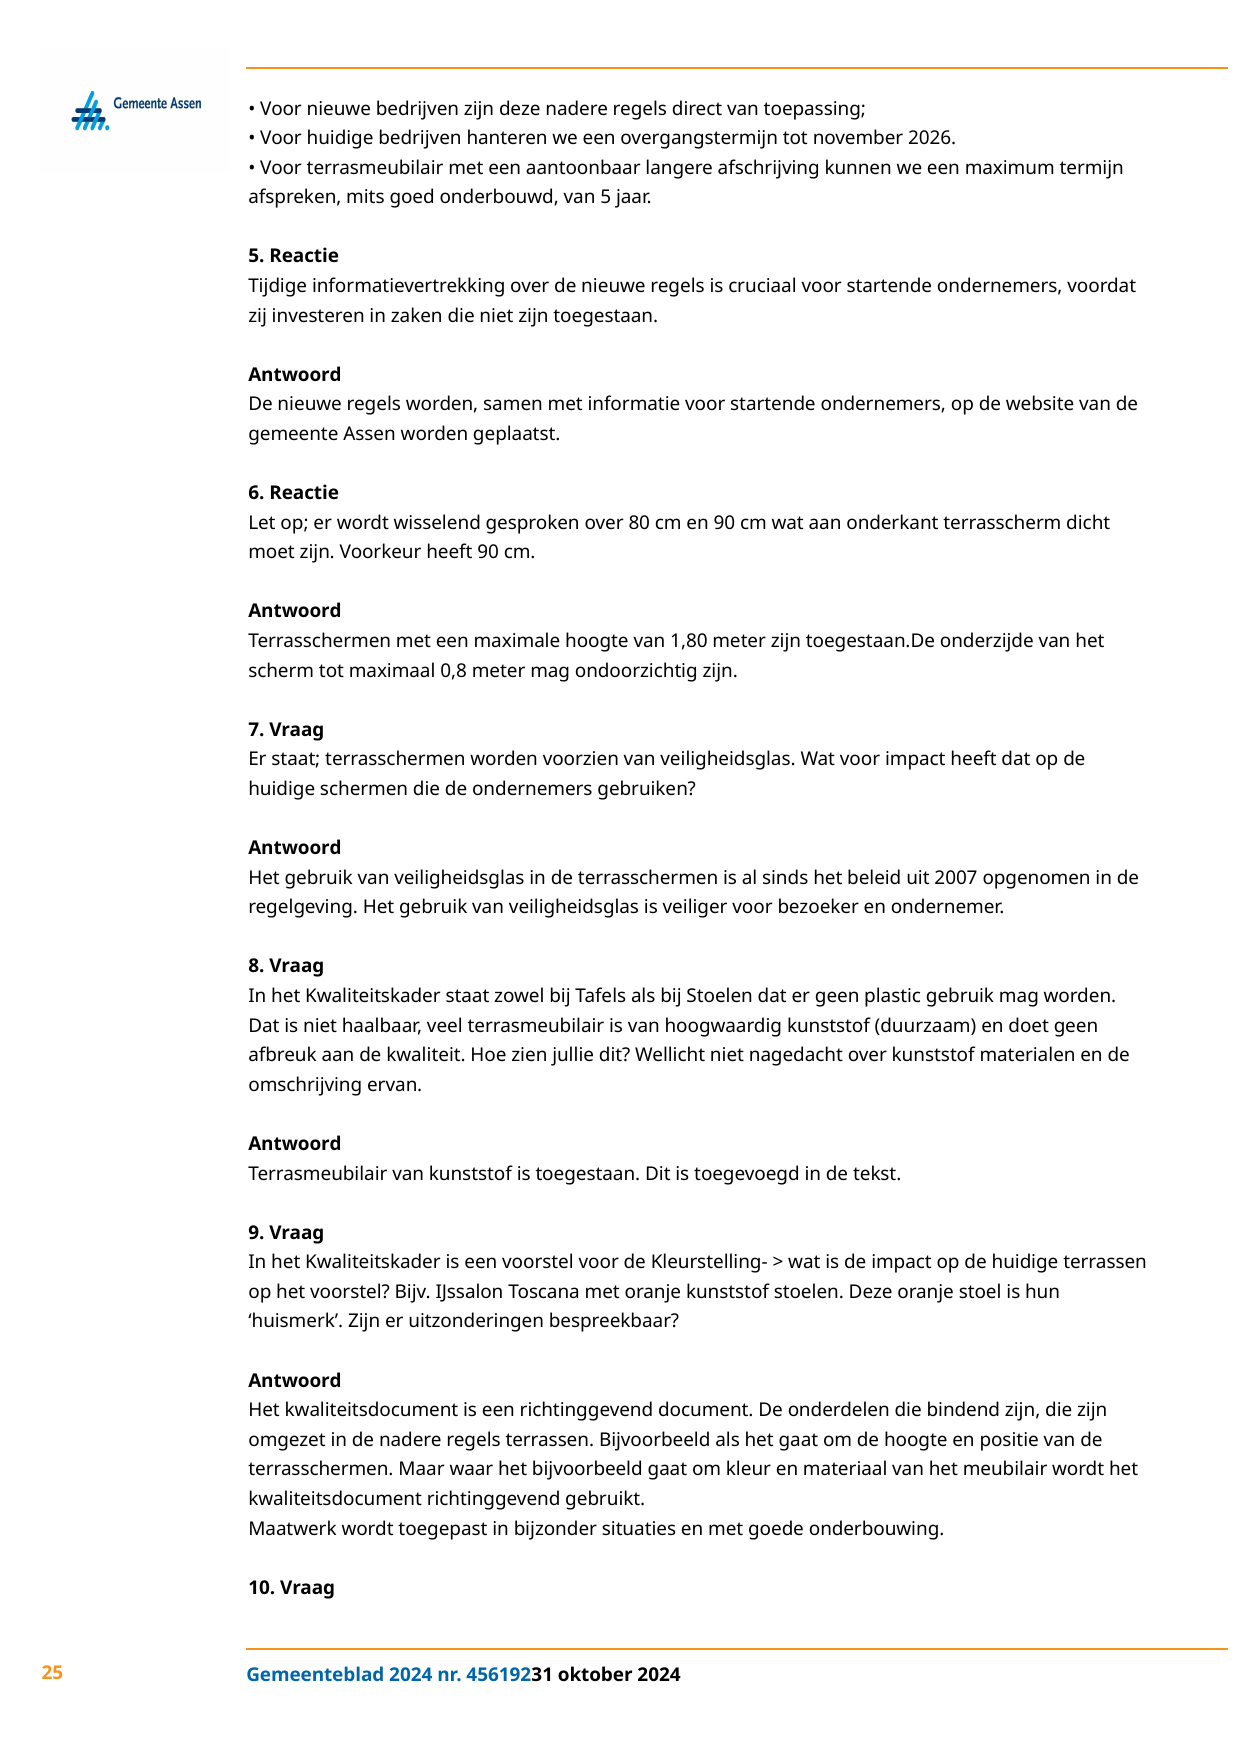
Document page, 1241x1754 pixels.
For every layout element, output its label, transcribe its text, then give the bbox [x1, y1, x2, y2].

text Antwoord [248, 834, 1152, 860]
text 5. Reactie [248, 243, 1152, 268]
text • Voor huidige bedrijven hanteren we een overgangstermijn tot november 2026. [248, 124, 1152, 150]
picture [41, 47, 231, 172]
text Terrasmeubilair van kunststof is toegestaan. Dit is toegevoegd in de tekst. [248, 1160, 1152, 1186]
text Antwoord [248, 1130, 1152, 1156]
text Let op; er wordt wisselend gesproken over 80 cm en 90 cm wat aan onderkant terrasscherm dicht moet zijn. Voorkeur heeft 90 cm. [248, 509, 1152, 564]
text • Voor nieuwe bedrijven zijn deze nadere regels direct van toepassing; [248, 95, 1152, 121]
text • Voor terrasmeubilair met een aantoonbaar langere afschrijving kunnen we een maximum termijn afspreken, mits goed onderbouwd, van 5 jaar. [248, 154, 1152, 209]
text 10. Vraag [248, 1574, 1152, 1600]
text De nieuwe regels worden, samen met informatie voor startende ondernemers, op de website van de gemeente Assen worden geplaatst. [248, 391, 1152, 446]
text Maatwerk wordt toegepast in bijzonder situaties en met goede onderbouwing. [248, 1515, 1152, 1541]
text Er staat; terrasschermen worden voorzien van veiligheidsglas. Wat voor impact heeft dat op de huidige schermen die de ondernemers gebruiken? [248, 746, 1152, 801]
text 6. Reactie [248, 479, 1152, 505]
text Tijdige informatievertrekking over de nieuwe regels is cruciaal voor startende ondernemers, voordat zij investeren in zaken die niet zijn toegestaan. [248, 272, 1152, 328]
text Terrasschermen met een maximale hoogte van 1,80 meter zijn toegestaan.De onderzijde van het scherm tot maximaal 0,8 meter mag ondoorzichtig zijn. [248, 627, 1152, 683]
text Antwoord [248, 1367, 1152, 1393]
text 9. Vraag [248, 1219, 1152, 1245]
text In het Kwaliteitskader is een voorstel voor de Kleurstelling- > wat is de impact op de huidige terrassen op het voorstel? Bijv. IJssalon Toscana met oranje kunststof stoelen. Deze oranje stoel is hun ‘huismerk’. Zijn er uitzonderingen bespreekbaar? [248, 1248, 1152, 1333]
text Antwoord [248, 361, 1152, 387]
text Antwoord [248, 598, 1152, 623]
text 7. Vraag [248, 716, 1152, 742]
text 8. Vraag [248, 953, 1152, 978]
text Het gebruik van veiligheidsglas in de terrasschermen is al sinds het beleid uit 2007 opgenomen in de regelgeving. Het gebruik van veiligheidsglas is veiliger voor bezoeker en ondernemer. [248, 864, 1152, 919]
text In het Kwaliteitskader staat zowel bij Tafels als bij Stoelen dat er geen plastic gebruik mag worden. Dat is niet haalbaar, veel terrasmeubilair is van hoogwaardig kunststof (duurzaam) en doet geen afbreuk aan de kwaliteit. Hoe zien jullie dit? Wellicht niet nagedacht over kunststof materialen en de omschrijving ervan. [248, 982, 1152, 1097]
text Het kwaliteitsdocument is een richtinggevend document. De onderdelen die bindend zijn, die zijn omgezet in de nadere regels terrassen. Bijvoorbeeld als het gaat om de hoogte en positie van de terrasschermen. Maar waar het bijvoorbeeld gaat om kleur en materiaal van het meubilair wordt het kwaliteitsdocument richtinggevend gebruikt. [248, 1396, 1152, 1511]
